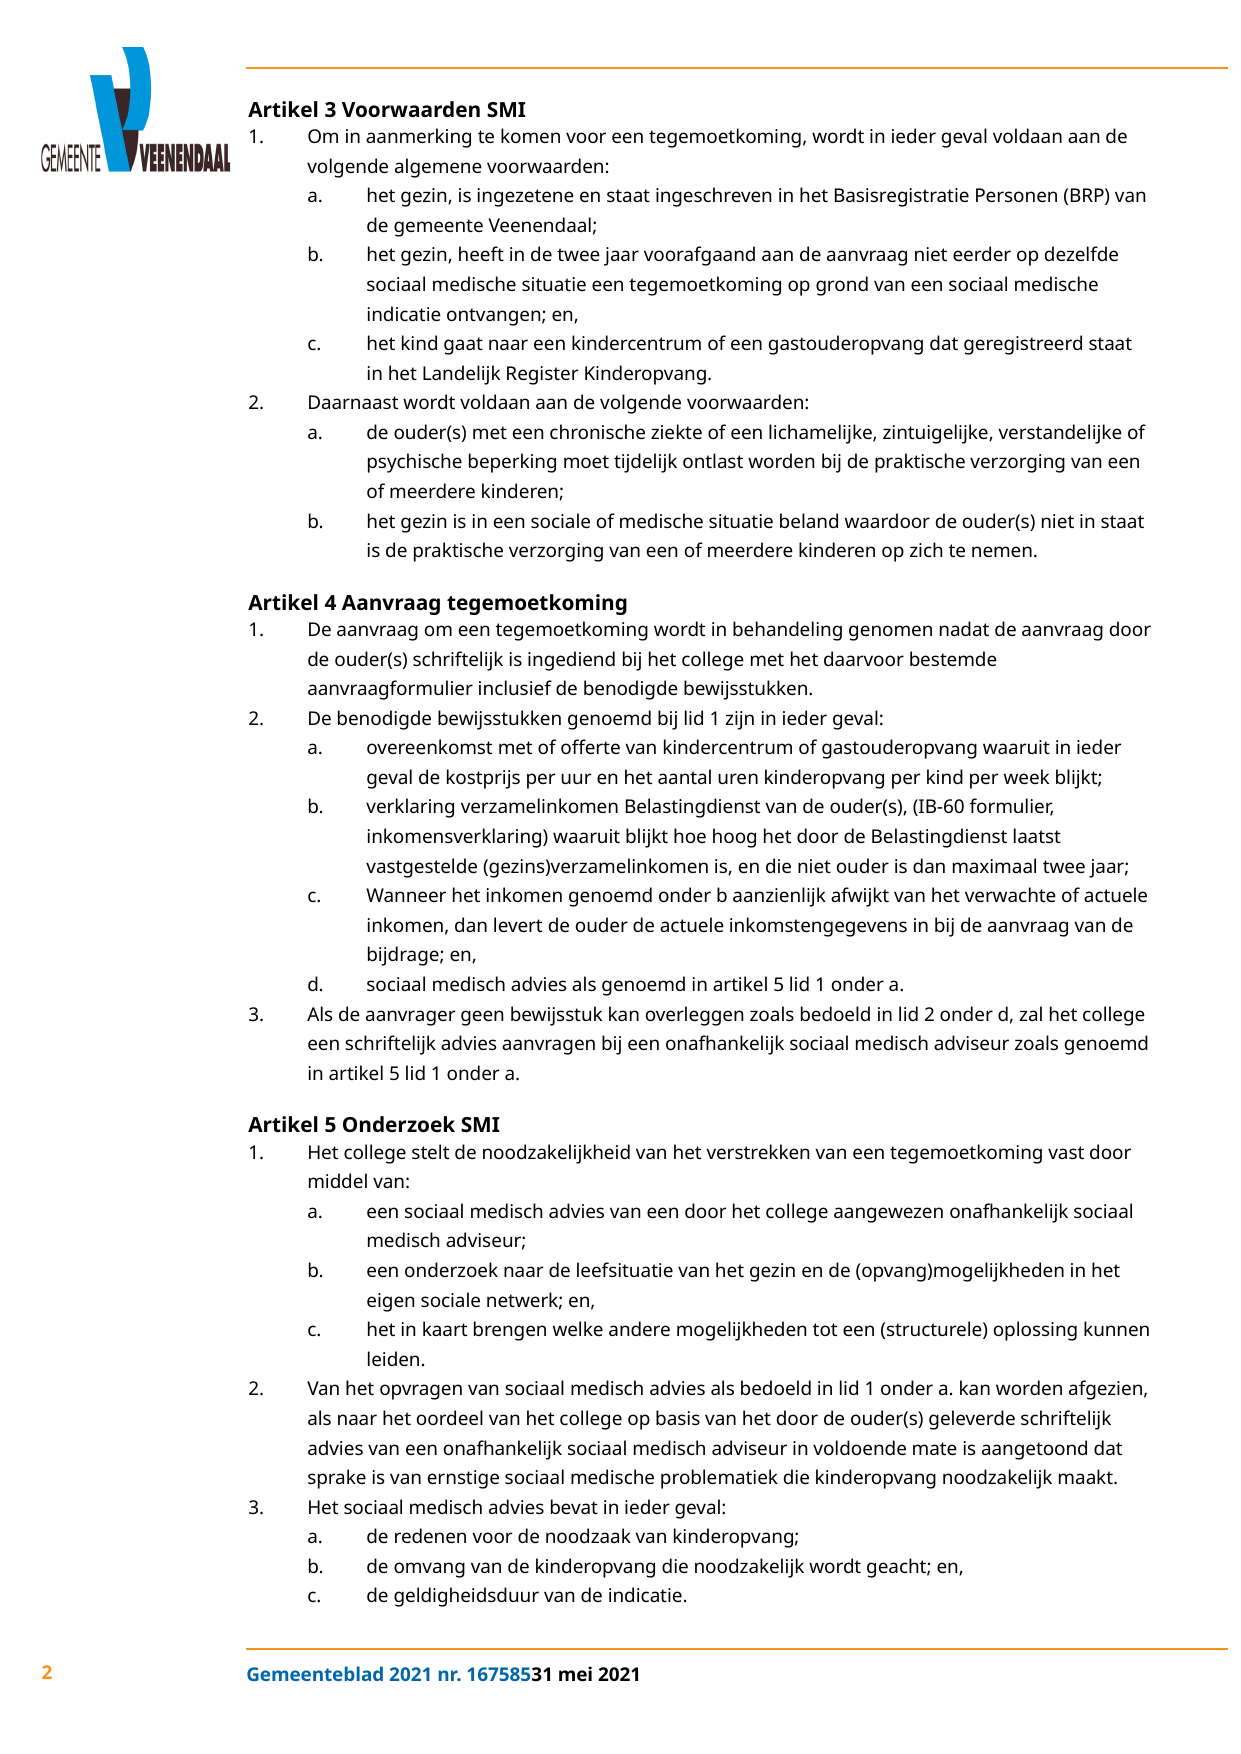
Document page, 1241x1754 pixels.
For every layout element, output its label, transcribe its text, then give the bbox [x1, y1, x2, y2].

list het kind gaat naar een kindercentrum of een gastouderopvang dat geregistreerd staat in het Landelijk Register Kinderopvang. [307, 330, 1152, 386]
list Het college stelt de noodzakelijkheid van het verstrekken van een tegemoetkoming vast door middel van: [248, 1139, 1152, 1194]
text Artikel 3 Voorwaarden SMI [248, 95, 1152, 123]
text Artikel 5 Onderzoek SMI [248, 1110, 1152, 1139]
list de omvang van de kinderopvang die noodzakelijk wordt geacht; en, [307, 1553, 1152, 1579]
list Om in aanmerking te komen voor een tegemoetkoming, wordt in ieder geval voldaan aan de volgende algemene voorwaarden: [248, 123, 1152, 178]
list sociaal medisch advies als genoemd in artikel 5 lid 1 onder a. [307, 971, 1152, 997]
list overeenkomst met of offerte van kindercentrum of gastouderopvang waaruit in ieder geval de kostprijs per uur en het aantal uren kinderopvang per kind per week blijkt; [307, 734, 1152, 790]
list de geldigheidsduur van de indicatie. [307, 1583, 1152, 1608]
list het in kaart brengen welke andere mogelijkheden tot een (structurele) oplossing kunnen leiden. [307, 1316, 1152, 1372]
picture [41, 47, 130, 172]
list verklaring verzamelinkomen Belastingdienst van de ouder(s), (IB-60 formulier, inkomensverklaring) waaruit blijkt hoe hoog het door de Belastingdienst laatst vastgestelde (gezins)verzamelinkomen is, en die niet ouder is dan maximaal twee jaar; [307, 794, 1152, 879]
list Van het opvragen van sociaal medisch advies als bedoeld in lid 1 onder a. kan worden afgezien, als naar het oordeel van het college op basis van het door de ouder(s) geleverde schriftelijk advies van een onafhankelijk sociaal medisch adviseur in voldoende mate is aangetoond dat sprake is van ernstige sociaal medische problematiek die kinderopvang noodzakelijk maakt. [248, 1376, 1152, 1490]
list een onderzoek naar de leefsituatie van het gezin en de (opvang)mogelijkheden in het eigen sociale netwerk; en, [307, 1257, 1152, 1312]
list De aanvraag om een tegemoetkoming wordt in behandeling genomen nadat de aanvraag door de ouder(s) schriftelijk is ingediend bij het college met het daarvoor bestemde aanvraagformulier inclusief de benodigde bewijsstukken. [248, 616, 1152, 701]
list de ouder(s) met een chronische ziekte of een lichamelijke, zintuigelijke, verstandelijke of psychische beperking moet tijdelijk ontlast worden bij de praktische verzorging van een of meerdere kinderen; [307, 419, 1152, 504]
list een sociaal medisch advies van een door het college aangewezen onafhankelijk sociaal medisch adviseur; [307, 1198, 1152, 1253]
list het gezin, is ingezetene en staat ingeschreven in het Basisregistratie Personen (BRP) van de gemeente Veenendaal; [307, 182, 1152, 238]
list Daarnaast wordt voldaan aan de volgende voorwaarden: [248, 389, 1152, 415]
text Artikel 4 Aanvraag tegemoetkoming [248, 588, 1152, 616]
list Wanneer het inkomen genoemd onder b aanzienlijk afwijkt van het verwachte of actuele inkomen, dan levert de ouder de actuele inkomstengegevens in bij de aanvraag van de bijdrage; en, [307, 882, 1152, 967]
list de redenen voor de noodzaak van kinderopvang; [307, 1523, 1152, 1549]
list De benodigde bewijsstukken genoemd bij lid 1 zijn in ieder geval: [248, 705, 1152, 731]
list Het sociaal medisch advies bevat in ieder geval: [248, 1494, 1152, 1519]
picture [123, 47, 231, 172]
list het gezin is in een sociale of medische situatie beland waardoor de ouder(s) niet in staat is de praktische verzorging van een of meerdere kinderen op zich te nemen. [307, 508, 1152, 563]
list het gezin, heeft in de twee jaar voorafgaand aan de aanvraag niet eerder op dezelfde sociaal medische situatie een tegemoetkoming op grond van een sociaal medische indicatie ontvangen; en, [307, 242, 1152, 326]
list Als de aanvrager geen bewijsstuk kan overleggen zoals bedoeld in lid 2 onder d, zal het college een schriftelijk advies aanvragen bij een onafhankelijk sociaal medisch adviseur zoals genoemd in artikel 5 lid 1 onder a. [248, 1001, 1152, 1086]
